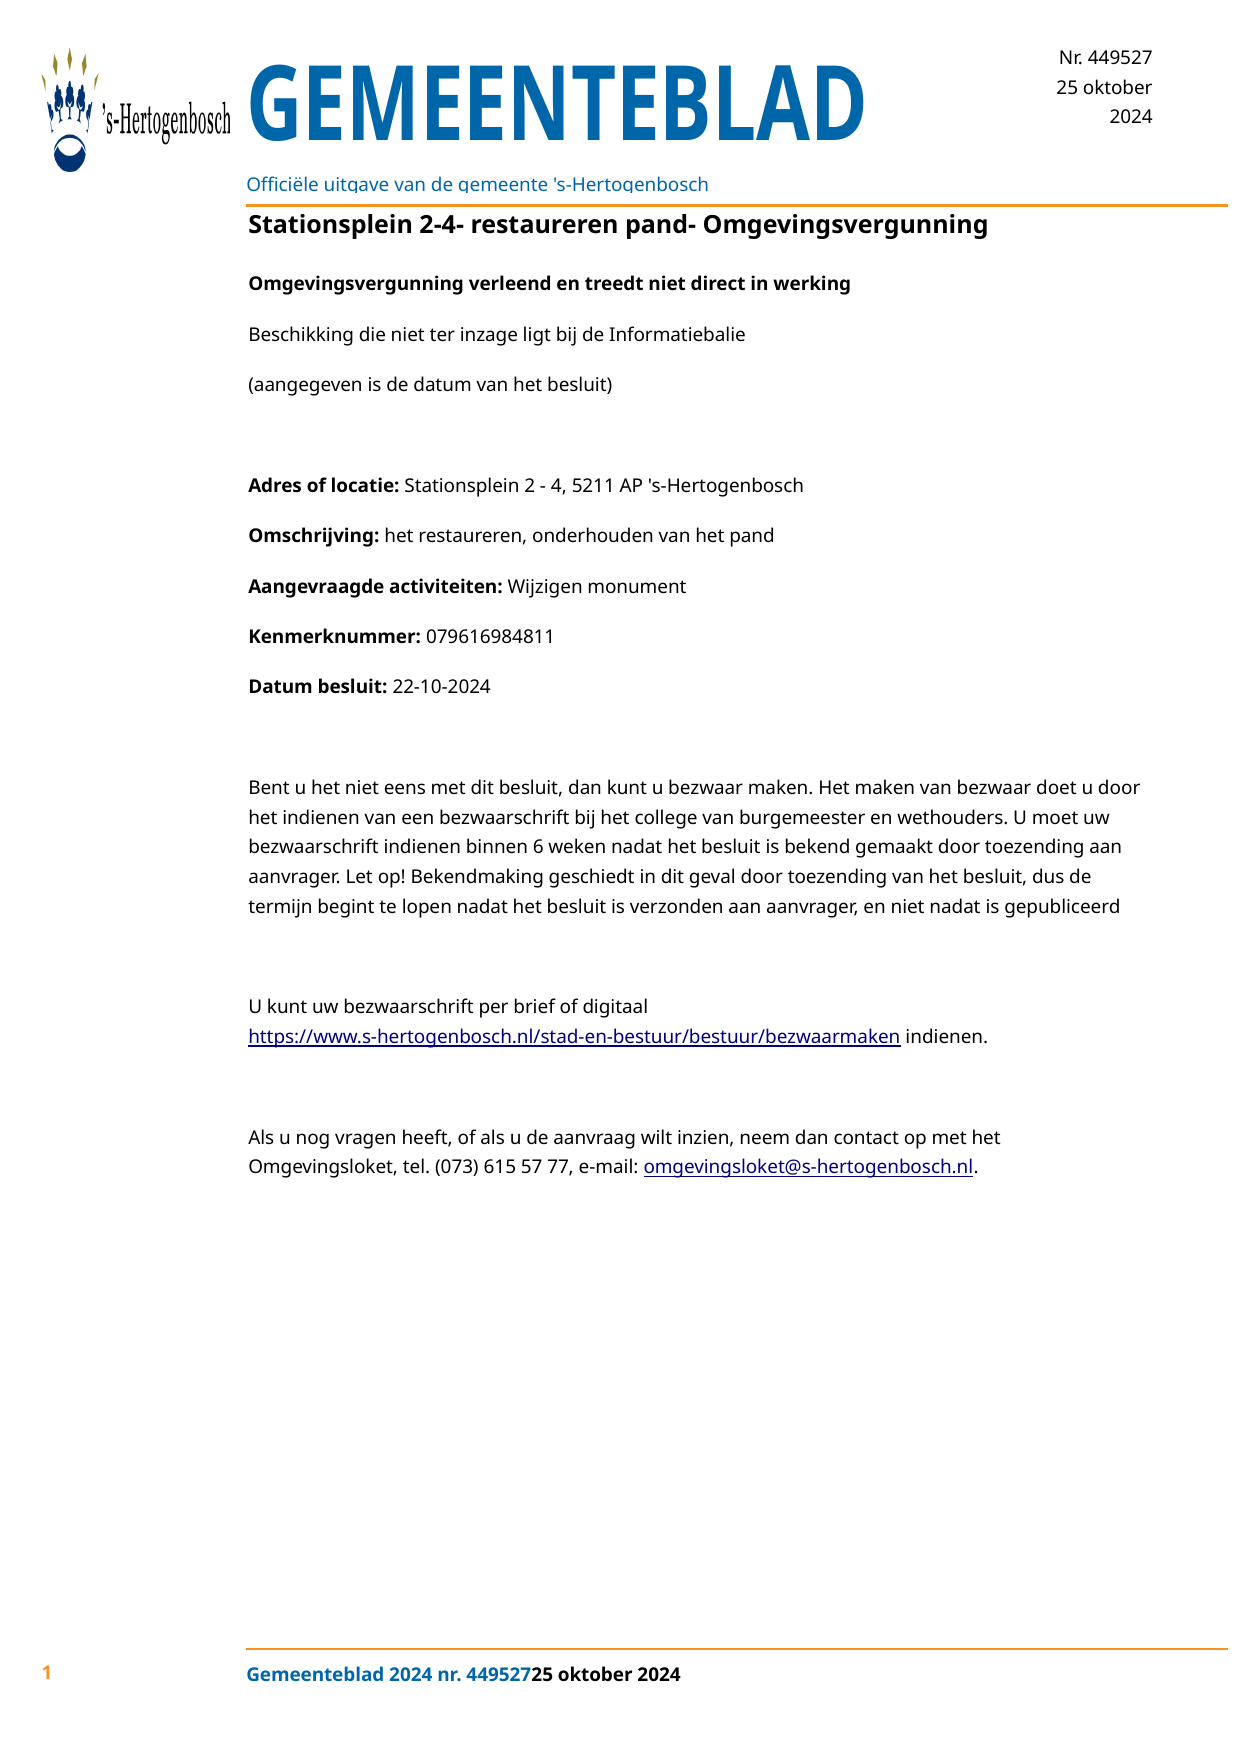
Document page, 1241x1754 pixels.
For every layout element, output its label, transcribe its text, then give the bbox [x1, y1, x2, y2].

text Kenmerknummer: 079616984811 [248, 623, 1152, 649]
text Beschikking die niet ter inzage ligt bij de Informatiebalie [248, 321, 1152, 346]
text Als u nog vragen heeft, of als u de aanvraag wilt inzien, neem dan contact op met het Omgevingsloket, tel. (073) 615 57 77, e-mail: omgevingsloket@s-hertogenbosch.nl. [248, 1124, 1152, 1179]
picture [41, 47, 231, 172]
text (aangegeven is de datum van het besluit) [248, 371, 1152, 397]
text Omschrijving: het restaureren, onderhouden van het pand [248, 522, 1152, 548]
text U kunt uw bezwaarschrift per brief of digitaal https://www.s-hertogenbosch.nl/stad-en-bestuur/bestuur/bezwaarmaken indienen. [248, 994, 1152, 1049]
text Datum besluit: 22-10-2024 [248, 674, 1152, 699]
text Stationsplein 2-4- restaureren pand- Omgevingsvergunning [248, 207, 1152, 241]
text Bent u het niet eens met dit besluit, dan kunt u bezwaar maken. Het maken van bezwaar doet u door het indienen van een bezwaarschrift bij het college van burgemeester en wethouders. U moet uw bezwaarschrift indienen binnen 6 weken nadat het besluit is bekend gemaakt door toezending aan aanvrager. Let op! Bekendmaking geschiedt in dit geval door toezending van het besluit, dus de termijn begint te lopen nadat het besluit is verzonden aan aanvrager, en niet nadat is gepubliceerd [248, 774, 1152, 918]
text Omgevingsvergunning verleend en treedt niet direct in werking [248, 270, 1152, 296]
text Aangevraagde activiteiten: Wijzigen monument [248, 573, 1152, 598]
text Adres of locatie: Stationsplein 2 - 4, 5211 AP 's-Hertogenbosch [248, 472, 1152, 498]
